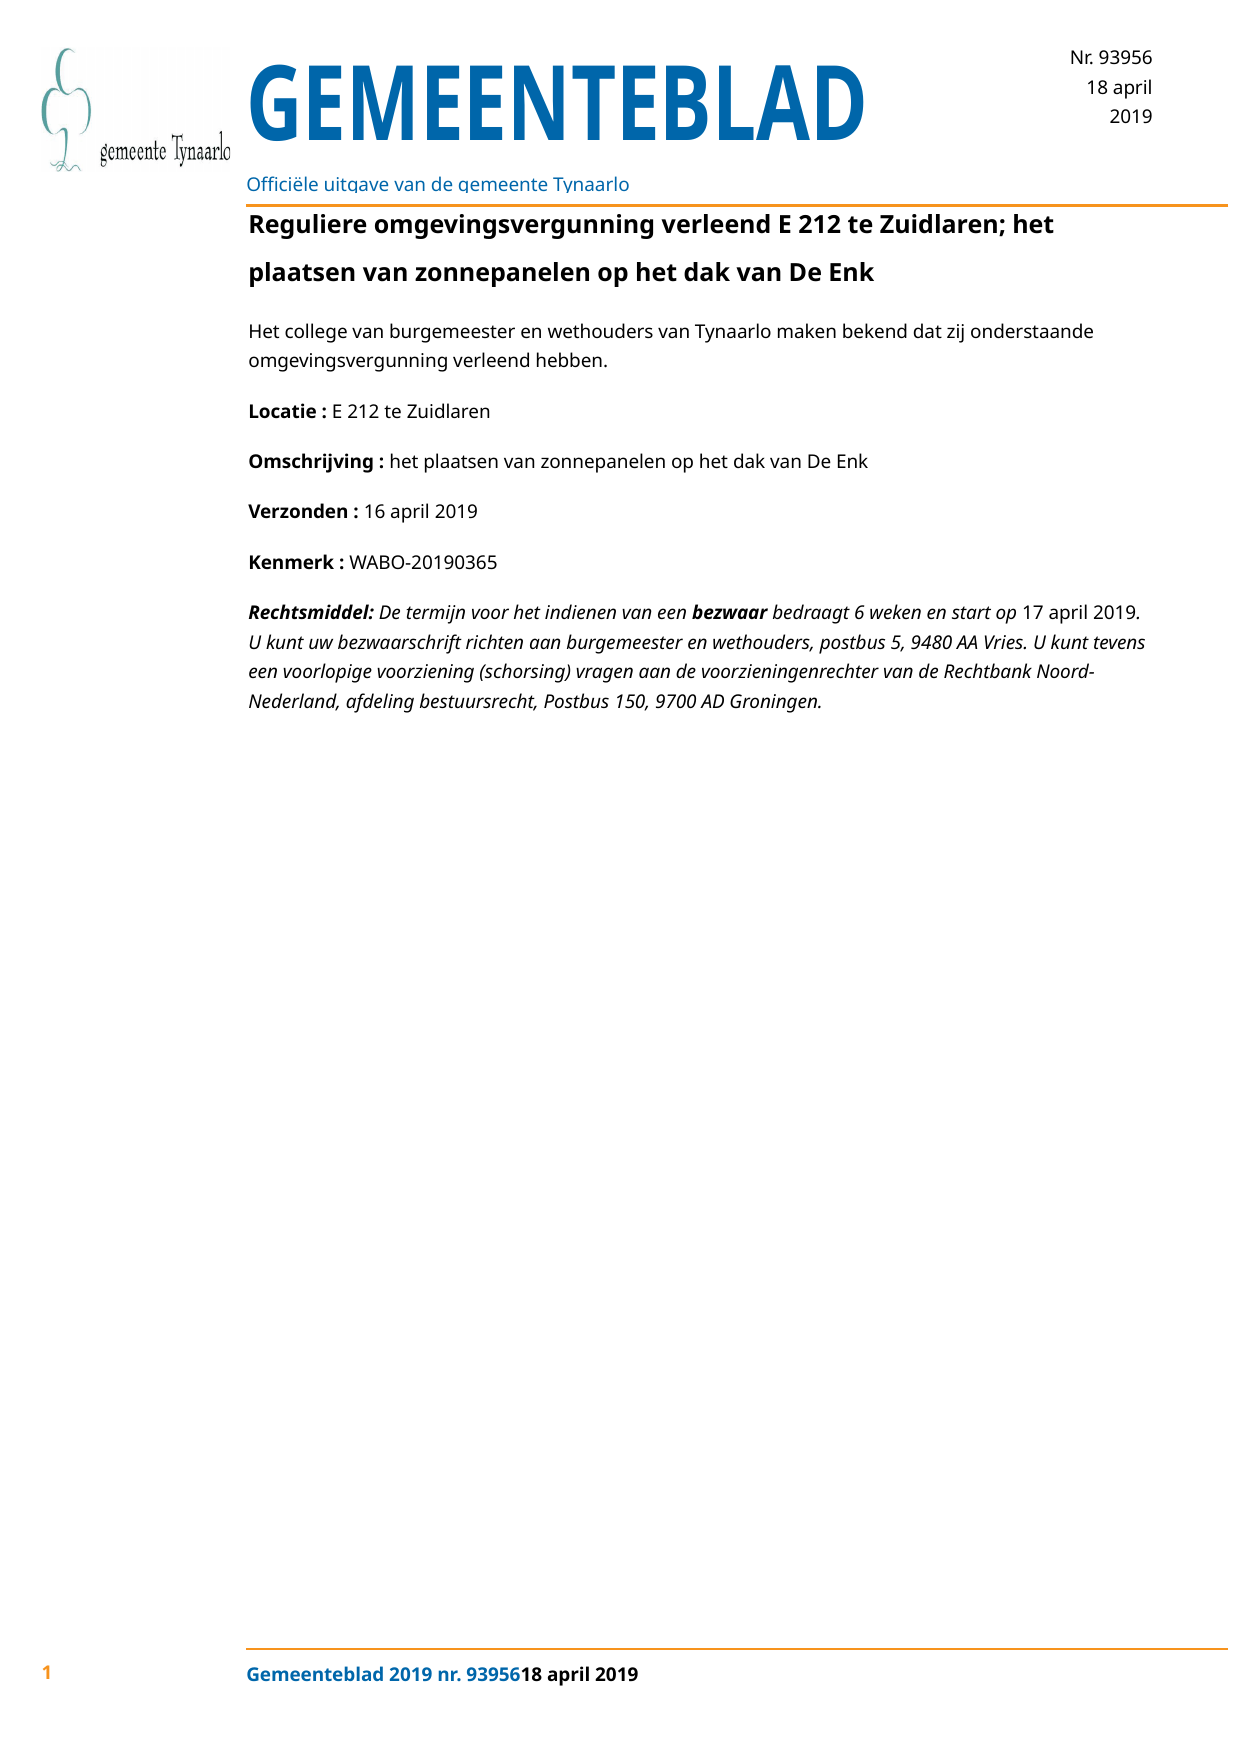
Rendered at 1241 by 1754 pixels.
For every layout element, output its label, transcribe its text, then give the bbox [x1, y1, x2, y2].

text Kenmerk : WABO-20190365 [248, 549, 1152, 575]
text Locatie : E 212 te Zuidlaren [248, 398, 1152, 424]
picture [41, 47, 231, 172]
text Reguliere omgevingsvergunning verleend E 212 te Zuidlaren; het plaatsen van zonnepanelen op het dak van De Enk [248, 207, 1152, 288]
text Het college van burgemeester en wethouders van Tynaarlo maken bekend dat zij onderstaande omgevingsvergunning verleend hebben. [248, 318, 1152, 373]
text Verzonden : 16 april 2019 [248, 499, 1152, 524]
text Rechtsmiddel: De termijn voor het indienen van een bezwaar bedraagt 6 weken en start op 17 april 2019. U kunt uw bezwaarschrift richten aan burgemeester en wethouders, postbus 5, 9480 AA Vries. U kunt tevens een voorlopige voorziening (schorsing) vragen aan de voorzieningenrechter van de Rechtbank Noord-Nederland, afdeling bestuursrecht, Postbus 150, 9700 AD Groningen. [248, 599, 1152, 714]
text Omschrijving : het plaatsen van zonnepanelen op het dak van De Enk [248, 448, 1152, 474]
